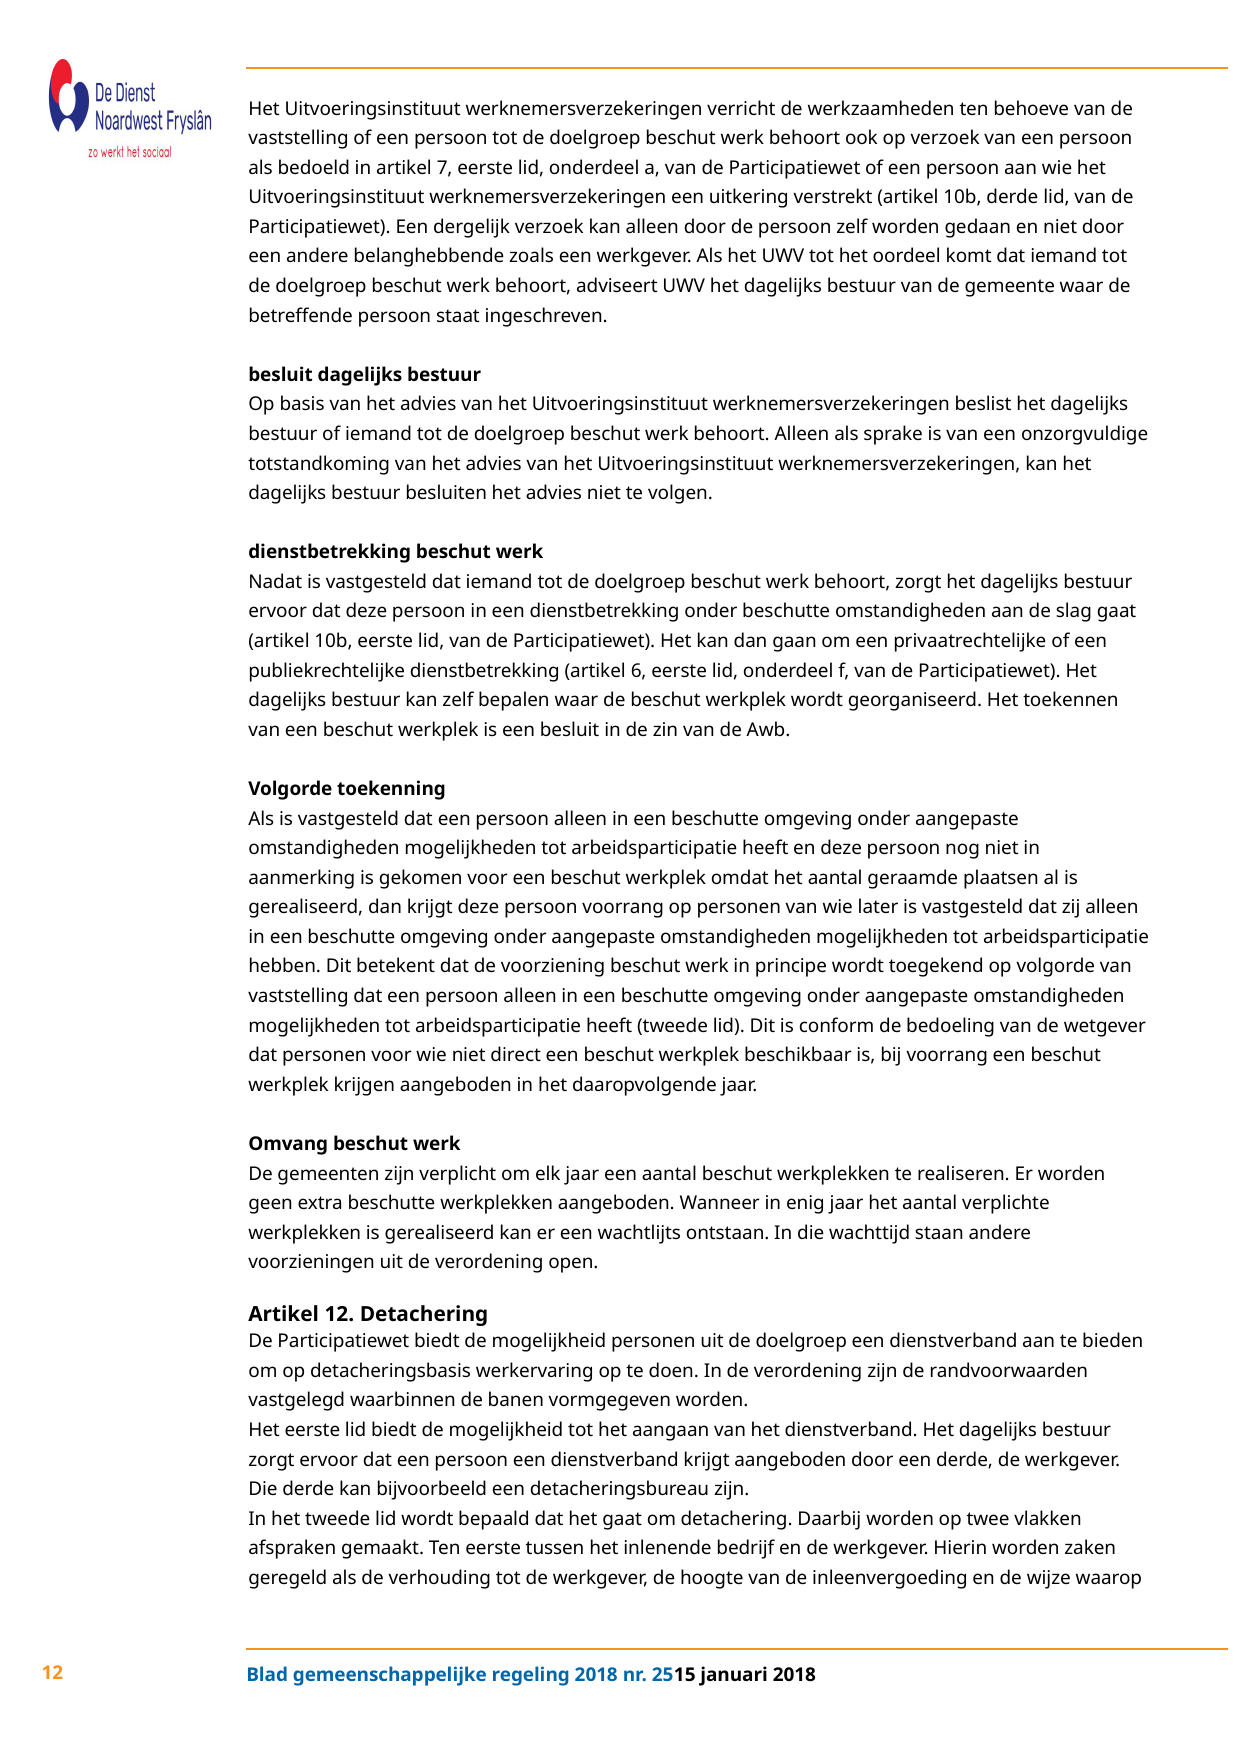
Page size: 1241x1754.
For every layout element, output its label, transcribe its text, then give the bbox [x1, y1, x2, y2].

picture [41, 47, 231, 172]
text Op basis van het advies van het Uitvoeringsinstituut werknemersverzekeringen beslist het dagelijks bestuur of iemand tot de doelgroep beschut werk behoort. Alleen als sprake is van een onzorgvuldige totstandkoming van het advies van het Uitvoeringsinstituut werknemersverzekeringen, kan het dagelijks bestuur besluiten het advies niet te volgen. [248, 391, 1152, 505]
text De Participatiewet biedt de mogelijkheid personen uit de doelgroep een dienstverband aan te bieden om op detacheringsbasis werkervaring op te doen. In de verordening zijn de randvoorwaarden vastgelegd waarbinnen de banen vormgegeven worden. [248, 1327, 1152, 1412]
text Omvang beschut werk [248, 1130, 1152, 1156]
text dienstbetrekking beschut werk [248, 538, 1152, 564]
text Volgorde toekenning [248, 775, 1152, 801]
text Nadat is vastgesteld dat iemand tot de doelgroep beschut werk behoort, zorgt het dagelijks bestuur ervoor dat deze persoon in een dienstbetrekking onder beschutte omstandigheden aan de slag gaat (artikel 10b, eerste lid, van de Participatiewet). Het kan dan gaan om een privaatrechtelijke of een publiekrechtelijke dienstbetrekking (artikel 6, eerste lid, onderdeel f, van de Participatiewet). Het dagelijks bestuur kan zelf bepalen waar de beschut werkplek wordt georganiseerd. Het toekennen van een beschut werkplek is een besluit in de zin van de Awb. [248, 568, 1152, 742]
text Als is vastgesteld dat een persoon alleen in een beschutte omgeving onder aangepaste omstandigheden mogelijkheden tot arbeidsparticipatie heeft en deze persoon nog niet in aanmerking is gekomen voor een beschut werkplek omdat het aantal geraamde plaatsen al is gerealiseerd, dan krijgt deze persoon voorrang op personen van wie later is vastgesteld dat zij alleen in een beschutte omgeving onder aangepaste omstandigheden mogelijkheden tot arbeidsparticipatie hebben. Dit betekent dat de voorziening beschut werk in principe wordt toegekend op volgorde van vaststelling dat een persoon alleen in een beschutte omgeving onder aangepaste omstandigheden mogelijkheden tot arbeidsparticipatie heeft (tweede lid). Dit is conform de bedoeling van de wetgever dat personen voor wie niet direct een beschut werkplek beschikbaar is, bij voorrang een beschut werkplek krijgen aangeboden in het daaropvolgende jaar. [248, 805, 1152, 1097]
text De gemeenten zijn verplicht om elk jaar een aantal beschut werkplekken te realiseren. Er worden geen extra beschutte werkplekken aangeboden. Wanneer in enig jaar het aantal verplichte werkplekken is gerealiseerd kan er een wachtlijts ontstaan. In die wachttijd staan andere voorzieningen uit de verordening open. [248, 1160, 1152, 1274]
text besluit dagelijks bestuur [248, 361, 1152, 387]
text Artikel 12. Detachering [248, 1299, 1152, 1327]
text Het eerste lid biedt de mogelijkheid tot het aangaan van het dienstverband. Het dagelijks bestuur zorgt ervoor dat een persoon een dienstverband krijgt aangeboden door een derde, de werkgever. Die derde kan bijvoorbeeld een detacheringsbureau zijn. [248, 1416, 1152, 1501]
text Het Uitvoeringsinstituut werknemersverzekeringen verricht de werkzaamheden ten behoeve van de vaststelling of een persoon tot de doelgroep beschut werk behoort ook op verzoek van een persoon als bedoeld in artikel 7, eerste lid, onderdeel a, van de Participatiewet of een persoon aan wie het Uitvoeringsinstituut werknemersverzekeringen een uitkering verstrekt (artikel 10b, derde lid, van de Participatiewet). Een dergelijk verzoek kan alleen door de persoon zelf worden gedaan en niet door een andere belanghebbende zoals een werkgever. Als het UWV tot het oordeel komt dat iemand tot de doelgroep beschut werk behoort, adviseert UWV het dagelijks bestuur van de gemeente waar de betreffende persoon staat ingeschreven. [248, 95, 1152, 328]
text In het tweede lid wordt bepaald dat het gaat om detachering. Daarbij worden op twee vlakken afspraken gemaakt. Ten eerste tussen het inlenende bedrijf en de werkgever. Hierin worden zaken geregeld als de verhouding tot de werkgever, de hoogte van de inleenvergoeding en de wijze waarop [248, 1505, 1152, 1590]
